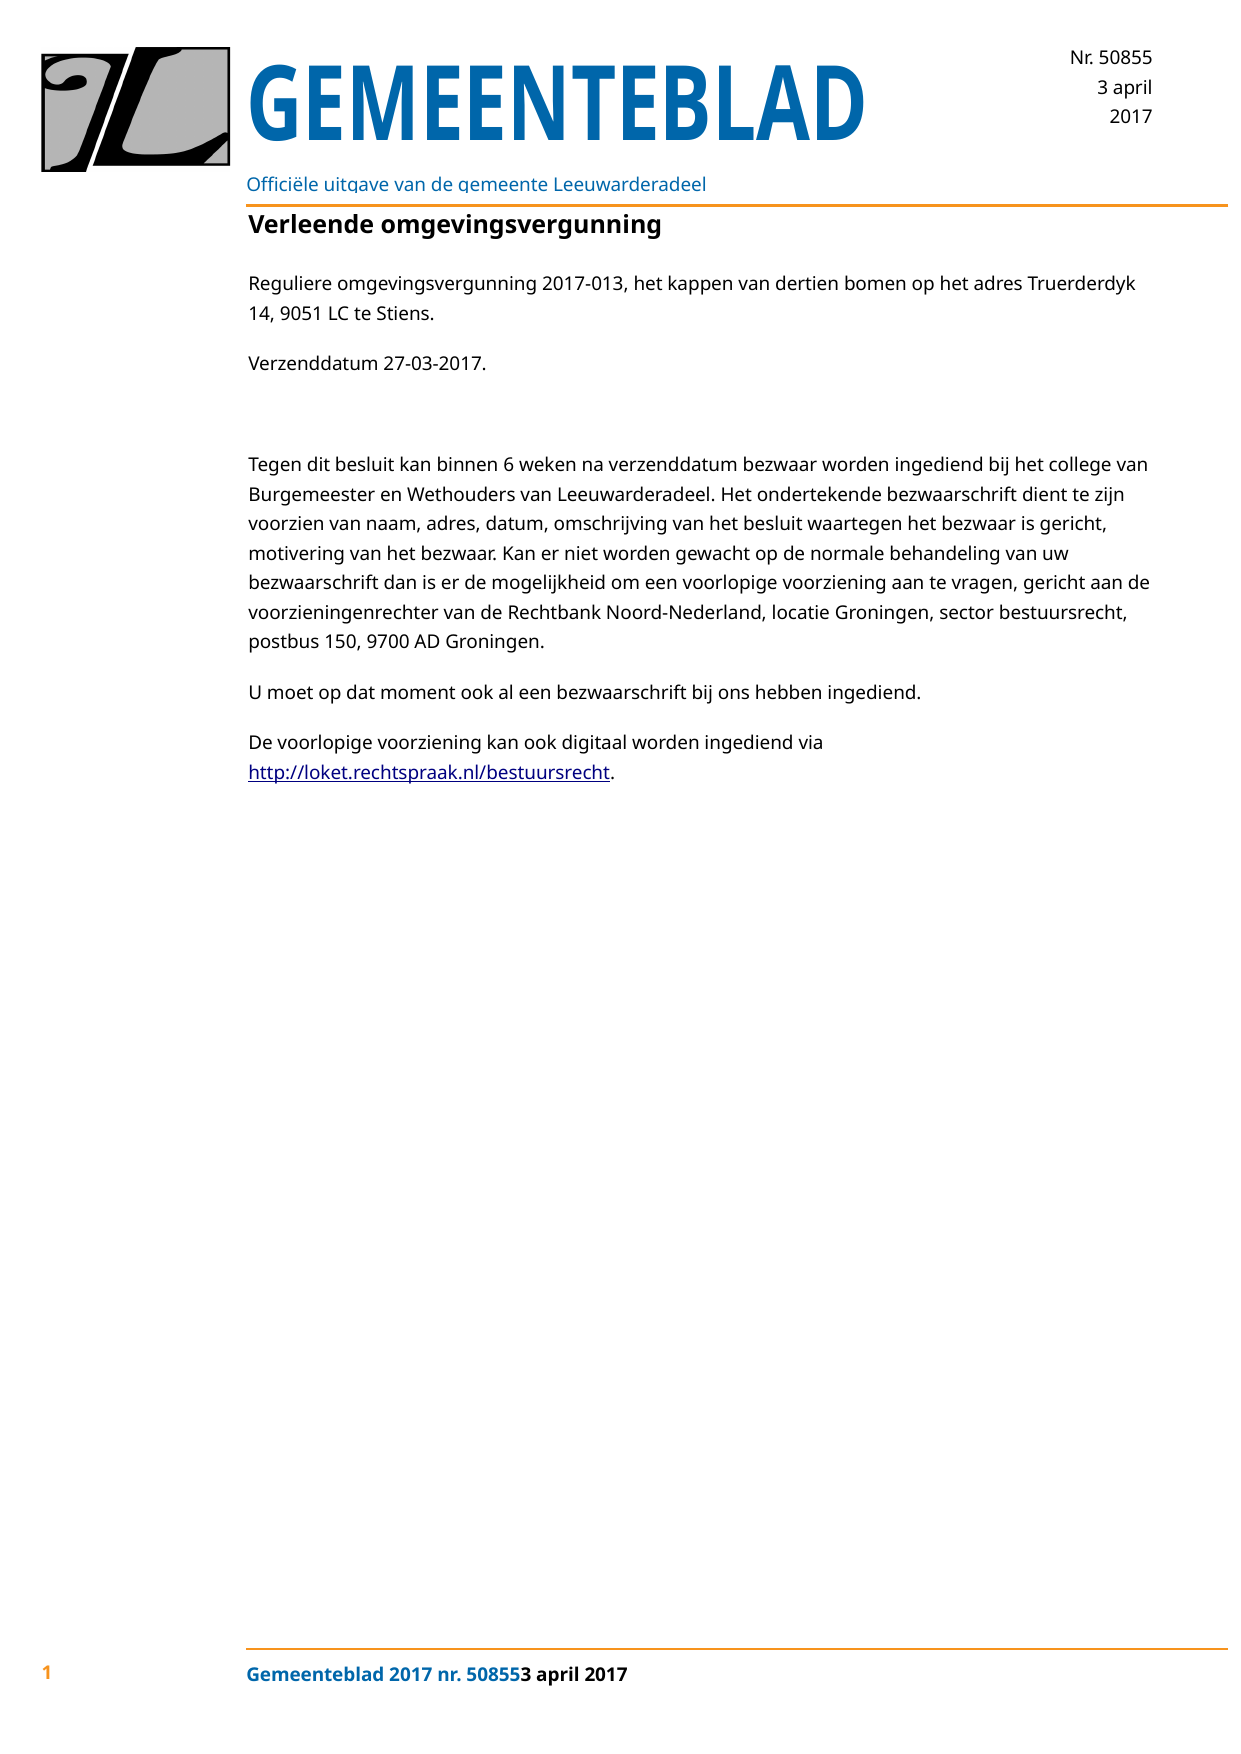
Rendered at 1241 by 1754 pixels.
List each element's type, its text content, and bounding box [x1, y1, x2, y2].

text U moet op dat moment ook al een bezwaarschrift bij ons hebben ingediend. [248, 679, 1152, 705]
picture [41, 47, 231, 172]
text Reguliere omgevingsvergunning 2017-013, het kappen van dertien bomen op het adres Truerderdyk 14, 9051 LC te Stiens. [248, 270, 1152, 326]
text De voorlopige voorziening kan ook digitaal worden ingediend via http://loket.rechtspraak.nl/bestuursrecht. [248, 729, 1152, 785]
text Verleende omgevingsvergunning [248, 207, 1152, 241]
text Verzenddatum 27-03-2017. [248, 350, 1152, 376]
text Tegen dit besluit kan binnen 6 weken na verzenddatum bezwaar worden ingediend bij het college van Burgemeester en Wethouders van Leeuwarderadeel. Het ondertekende bezwaarschrift dient te zijn voorzien van naam, adres, datum, omschrijving van het besluit waartegen het bezwaar is gericht, motivering van het bezwaar. Kan er niet worden gewacht op de normale behandeling van uw bezwaarschrift dan is er de mogelijkheid om een voorlopige voorziening aan te vragen, gericht aan de voorzieningenrechter van de Rechtbank Noord-Nederland, locatie Groningen, sector bestuursrecht, postbus 150, 9700 AD Groningen. [248, 451, 1152, 654]
